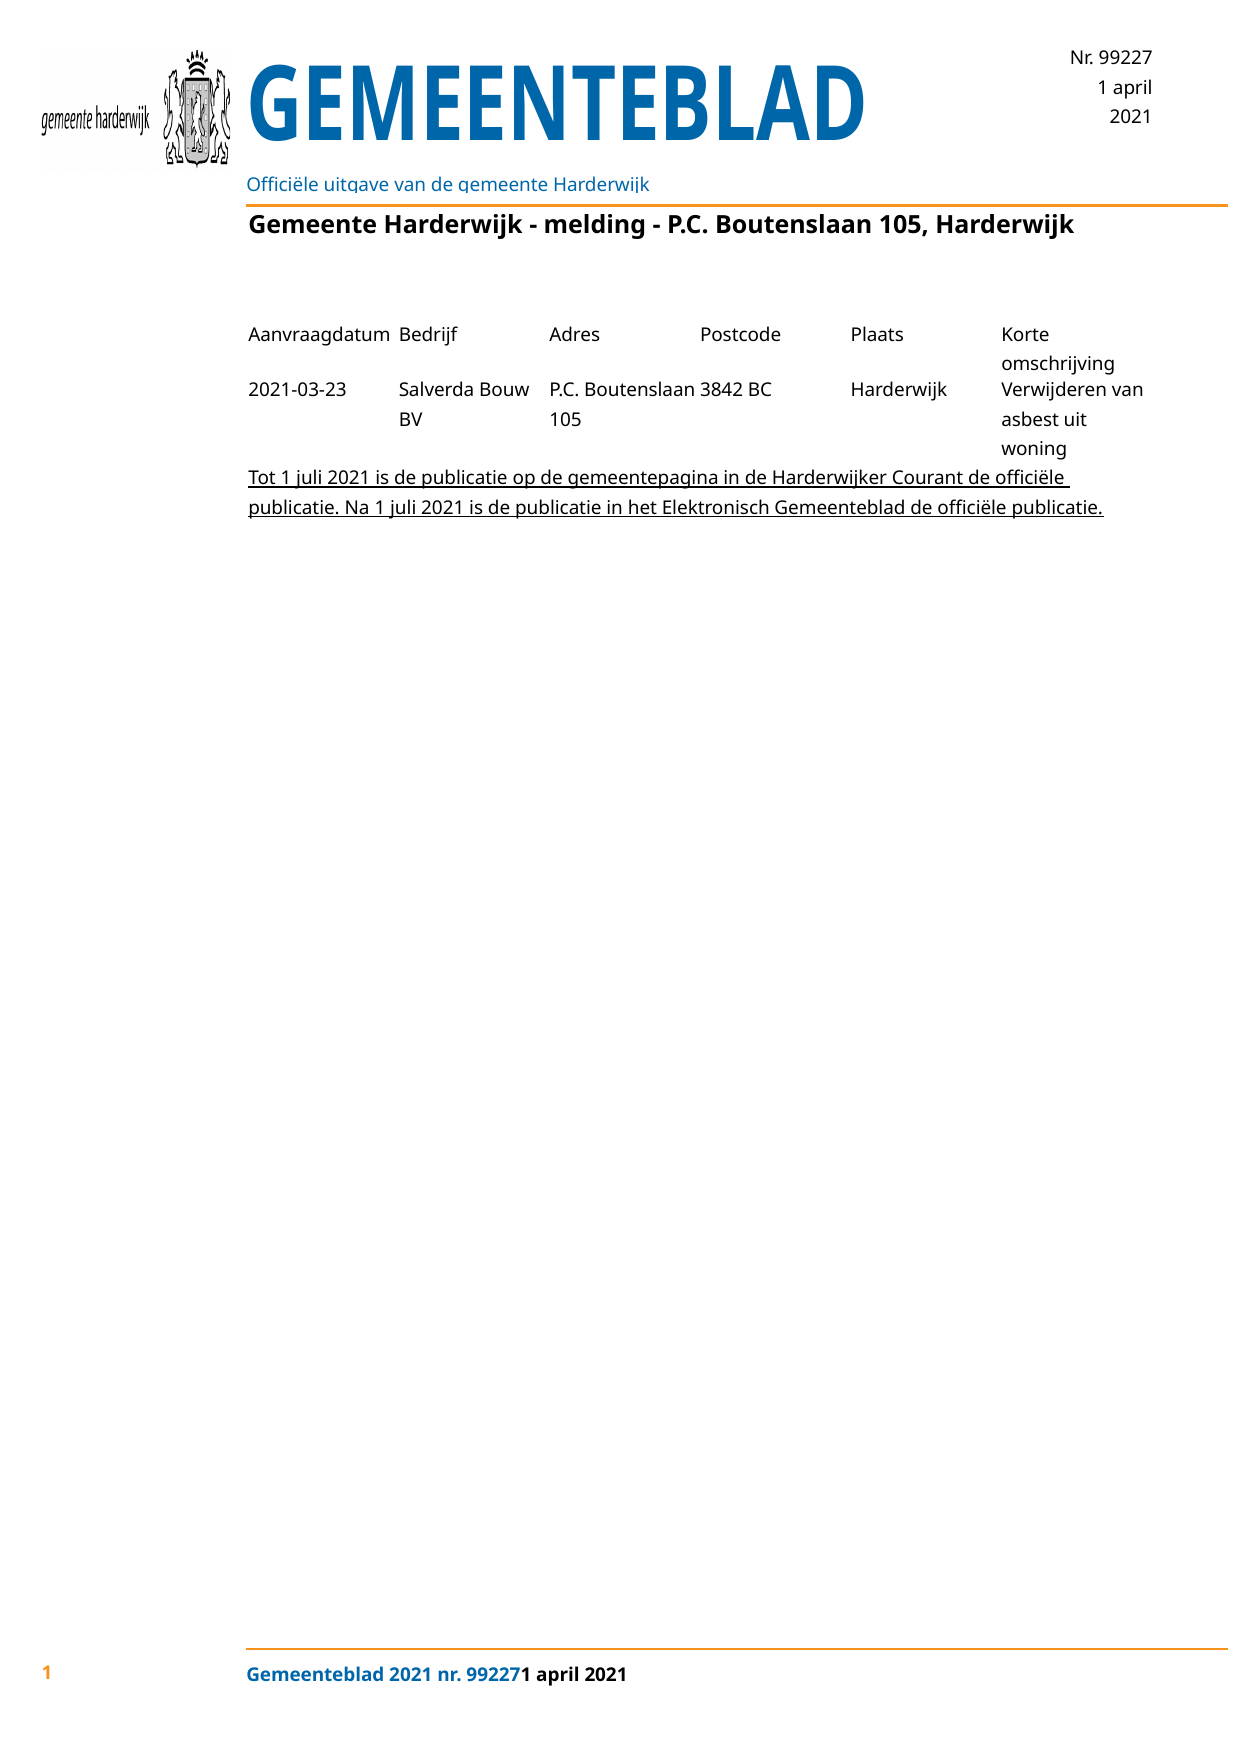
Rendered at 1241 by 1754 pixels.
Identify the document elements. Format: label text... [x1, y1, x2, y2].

table_header Aanvraagdatum [248, 321, 398, 376]
table_header Korte omschrijving [1001, 321, 1152, 376]
table_header Bedrijf [399, 321, 549, 376]
table_header Plaats [850, 321, 1001, 376]
text Tot 1 juli 2021 is de publicatie op de gemeentepagina in de Harderwijker Courant de officiële publicatie. Na 1 juli 2021 is de publicatie in het Elektronisch Gemeenteblad de officiële publicatie. [248, 464, 1152, 519]
table_cell 2021-03-23 [248, 376, 398, 461]
table_cell Verwijderen van asbest uit woning [1001, 376, 1152, 461]
table_cell Harderwijk [850, 376, 1001, 461]
table_header Adres [549, 321, 700, 376]
table_cell 3842 BC [700, 376, 850, 461]
table_header Postcode [700, 321, 850, 376]
table_cell P.C. Boutenslaan 105 [549, 376, 700, 461]
table_cell Salverda Bouw BV [399, 376, 549, 461]
picture [41, 47, 231, 172]
text Gemeente Harderwijk - melding - P.C. Boutenslaan 105, Harderwijk [248, 207, 1152, 241]
